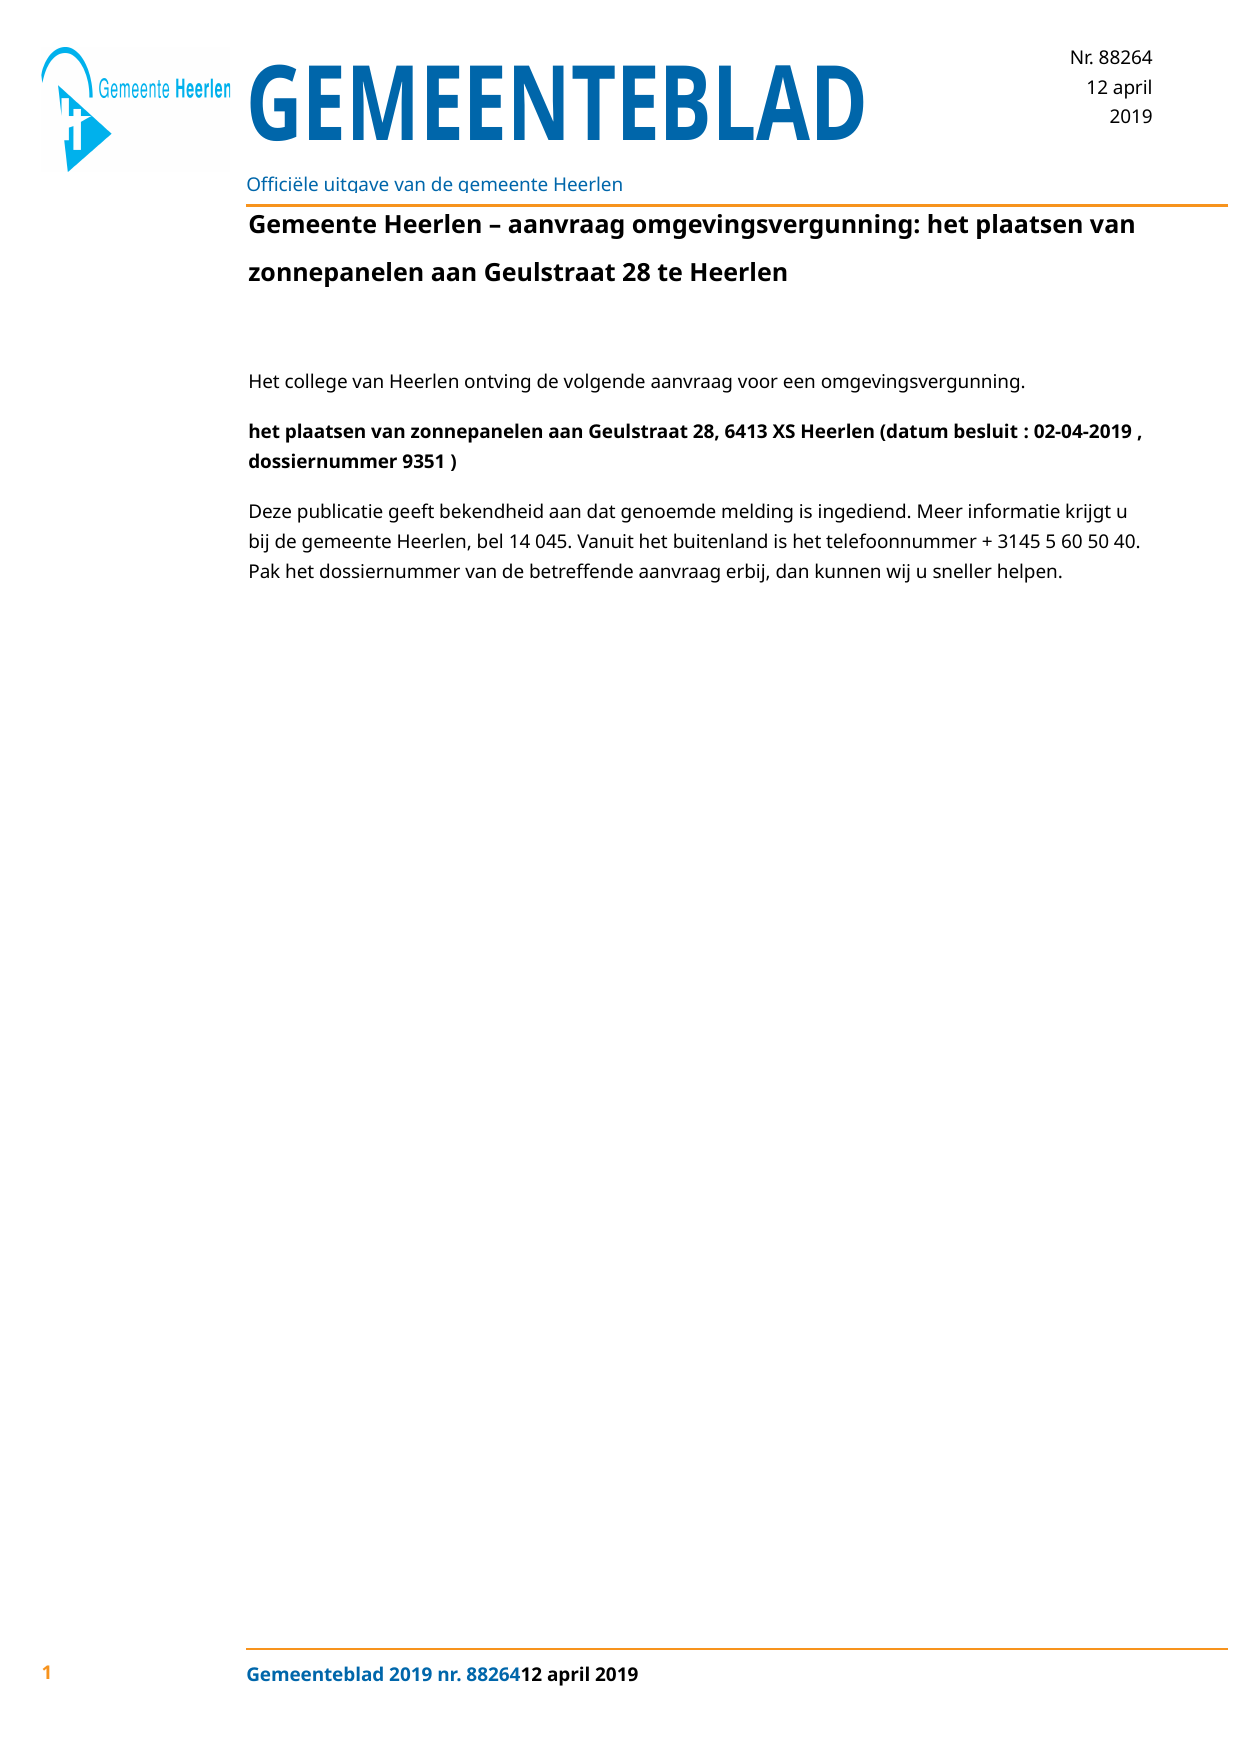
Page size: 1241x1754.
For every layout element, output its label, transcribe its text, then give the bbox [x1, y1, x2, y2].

text het plaatsen van zonnepanelen aan Geulstraat 28, 6413 XS Heerlen (datum besluit : 02-04-2019 , dossiernummer 9351 ) [248, 419, 1152, 474]
text Deze publicatie geeft bekendheid aan dat genoemde melding is ingediend. Meer informatie krijgt u bij de gemeente Heerlen, bel 14 045. Vanuit het buitenland is het telefoonnummer + 3145 5 60 50 40. Pak het dossiernummer van de betreffende aanvraag erbij, dan kunnen wij u sneller helpen. [248, 499, 1152, 584]
text Het college van Heerlen ontving de volgende aanvraag voor een omgevingsvergunning. [248, 368, 1152, 394]
text Gemeente Heerlen – aanvraag omgevingsvergunning: het plaatsen van zonnepanelen aan Geulstraat 28 te Heerlen [248, 207, 1152, 288]
picture [41, 47, 231, 172]
picture [41, 47, 58, 70]
